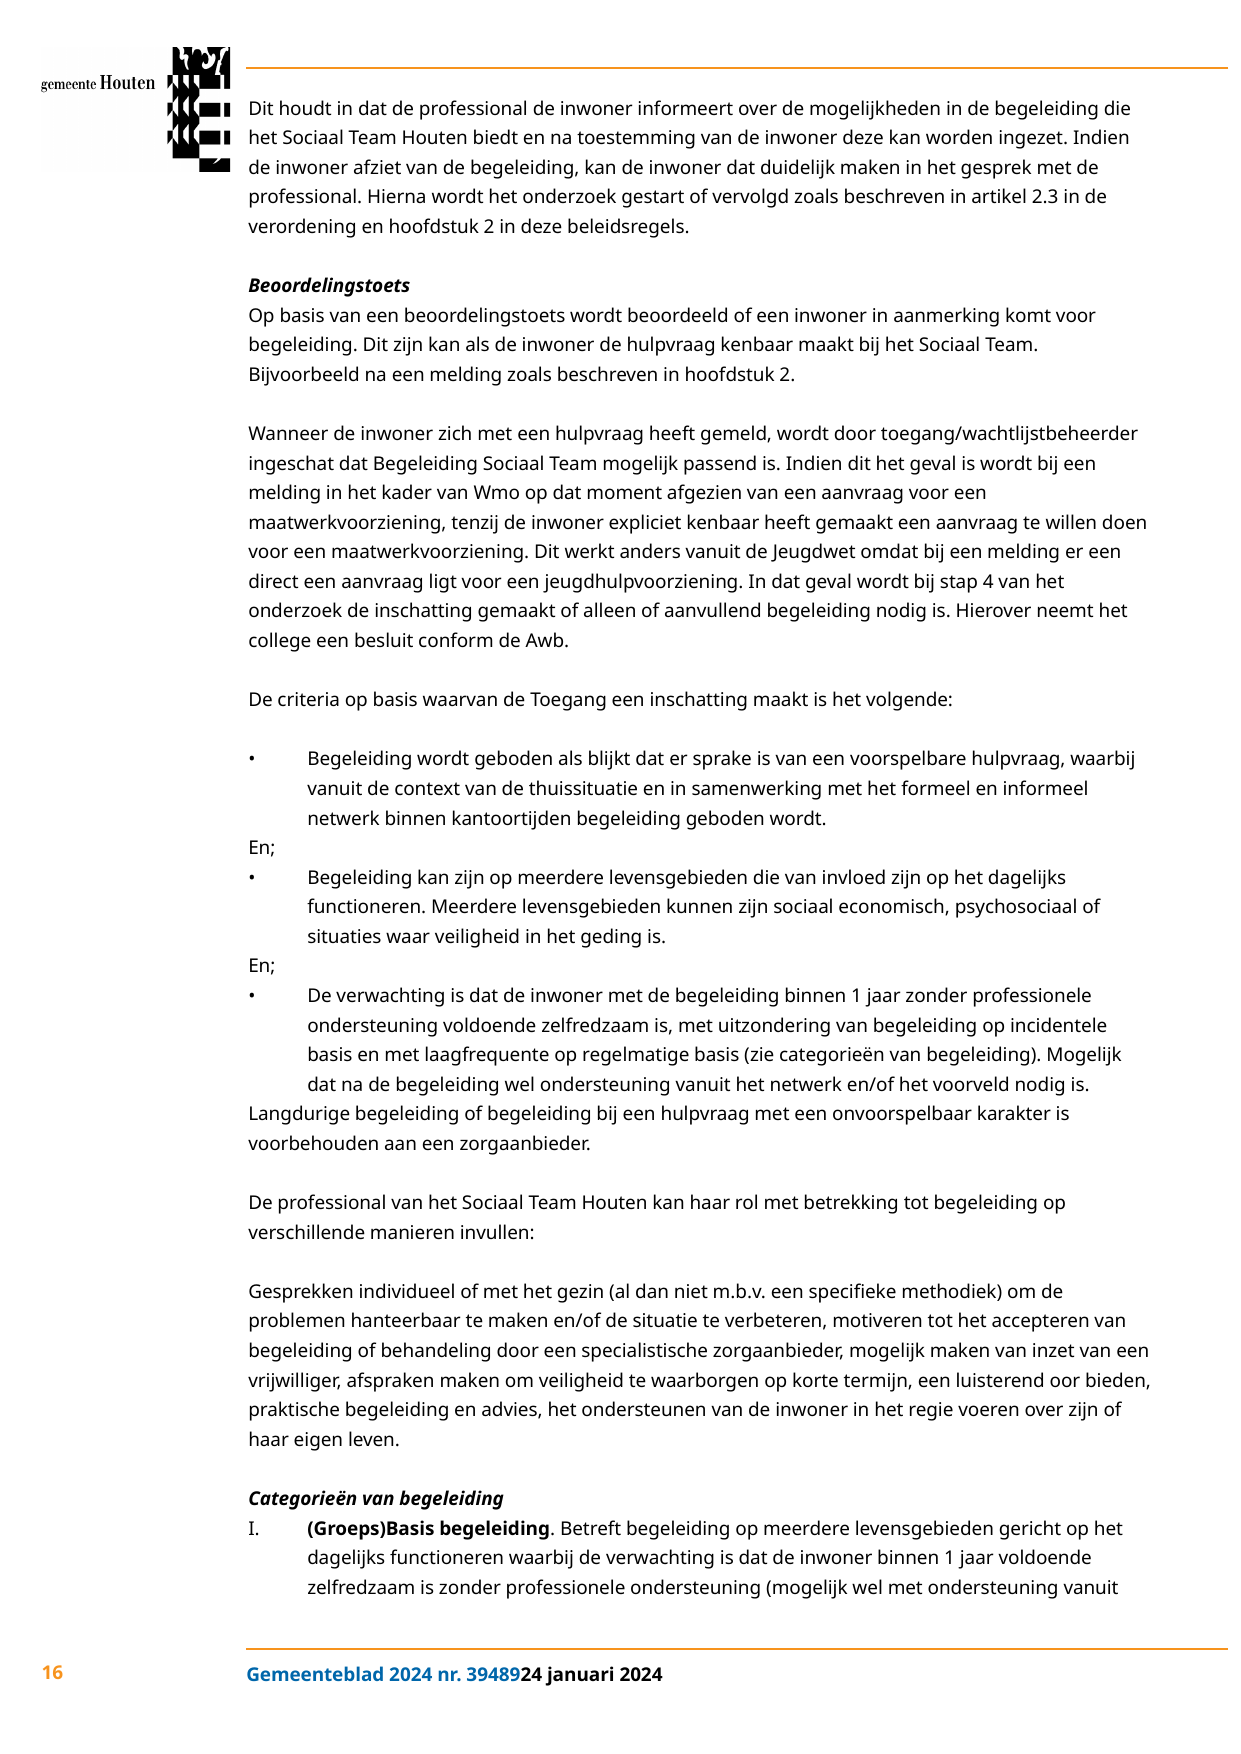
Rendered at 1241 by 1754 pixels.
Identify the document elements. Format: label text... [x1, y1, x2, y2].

list Begeleiding wordt geboden als blijkt dat er sprake is van een voorspelbare hulpvraag, waarbij vanuit de context van de thuissituatie en in samenwerking met het formeel en informeel netwerk binnen kantoortijden begeleiding geboden wordt. [248, 746, 1152, 831]
text Beoordelingstoets [248, 272, 1152, 298]
text Wanneer de inwoner zich met een hulpvraag heeft gemeld, wordt door toegang/wachtlijstbeheerder ingeschat dat Begeleiding Sociaal Team mogelijk passend is. Indien dit het geval is wordt bij een melding in het kader van Wmo op dat moment afgezien van een aanvraag voor een maatwerkvoorziening, tenzij de inwoner expliciet kenbaar heeft gemaakt een aanvraag te willen doen voor een maatwerkvoorziening. Dit werkt anders vanuit de Jeugdwet omdat bij een melding er een direct een aanvraag ligt voor een jeugdhulpvoorziening. In dat geval wordt bij stap 4 van het onderzoek de inschatting gemaakt of alleen of aanvullend begeleiding nodig is. Hierover neemt het college een besluit conform de Awb. [248, 420, 1152, 653]
text Dit houdt in dat de professional de inwoner informeert over de mogelijkheden in de begeleiding die het Sociaal Team Houten biedt en na toestemming van de inwoner deze kan worden ingezet. Indien de inwoner afziet van de begeleiding, kan de inwoner dat duidelijk maken in het gesprek met de professional. Hierna wordt het onderzoek gestart of vervolgd zoals beschreven in artikel 2.3 in de verordening en hoofdstuk 2 in deze beleidsregels. [248, 95, 1152, 239]
text De professional van het Sociaal Team Houten kan haar rol met betrekking tot begeleiding op verschillende manieren invullen: [248, 1189, 1152, 1245]
text En; [248, 834, 1152, 860]
list (Groeps)Basis begeleiding. Betreft begeleiding op meerdere levensgebieden gericht op het dagelijks functioneren waarbij de verwachting is dat de inwoner binnen 1 jaar voldoende zelfredzaam is zonder professionele ondersteuning (mogelijk wel met ondersteuning vanuit [248, 1515, 1152, 1600]
list Begeleiding kan zijn op meerdere levensgebieden die van invloed zijn op het dagelijks functioneren. Meerdere levensgebieden kunnen zijn sociaal economisch, psychosociaal of situaties waar veiligheid in het geding is. [248, 864, 1152, 949]
text De criteria op basis waarvan de Toegang een inschatting maakt is het volgende: [248, 686, 1152, 712]
text Categorieën van begeleiding [248, 1485, 1152, 1511]
picture [41, 47, 231, 172]
text Gesprekken individueel of met het gezin (al dan niet m.b.v. een specifieke methodiek) om de problemen hanteerbaar te maken en/of de situatie te verbeteren, motiveren tot het accepteren van begeleiding of behandeling door een specialistische zorgaanbieder, mogelijk maken van inzet van een vrijwilliger, afspraken maken om veiligheid te waarborgen op korte termijn, een luisterend oor bieden, praktische begeleiding en advies, het ondersteunen van de inwoner in het regie voeren over zijn of haar eigen leven. [248, 1278, 1152, 1452]
text Op basis van een beoordelingstoets wordt beoordeeld of een inwoner in aanmerking komt voor begeleiding. Dit zijn kan als de inwoner de hulpvraag kenbaar maakt bij het Sociaal Team. Bijvoorbeeld na een melding zoals beschreven in hoofdstuk 2. [248, 302, 1152, 387]
text En; [248, 953, 1152, 978]
list De verwachting is dat de inwoner met de begeleiding binnen 1 jaar zonder professionele ondersteuning voldoende zelfredzaam is, met uitzondering van begeleiding op incidentele basis en met laagfrequente op regelmatige basis (zie categorieën van begeleiding). Mogelijk dat na de begeleiding wel ondersteuning vanuit het netwerk en/of het voorveld nodig is. [248, 982, 1152, 1097]
text Langdurige begeleiding of begeleiding bij een hulpvraag met een onvoorspelbaar karakter is voorbehouden aan een zorgaanbieder. [248, 1101, 1152, 1156]
